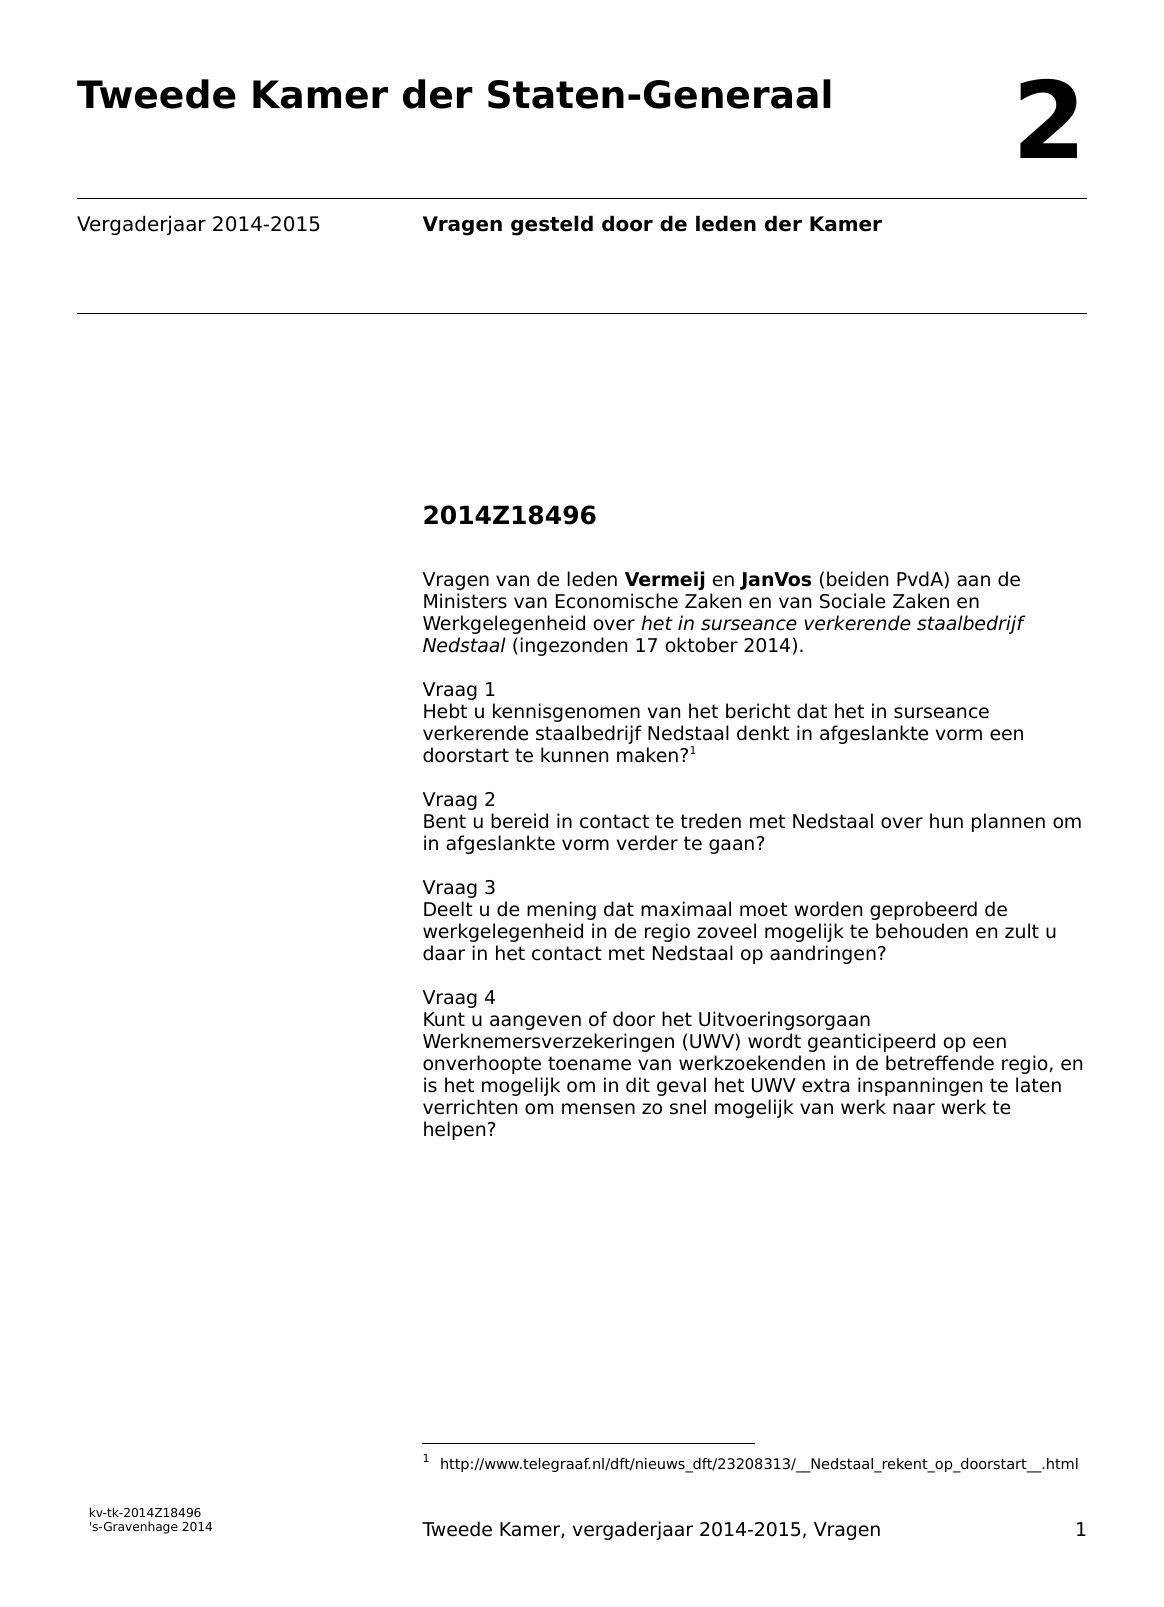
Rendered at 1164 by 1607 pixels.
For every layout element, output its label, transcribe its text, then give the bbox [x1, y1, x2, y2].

text Deelt u de mening dat maximaal moet worden geprobeerd de werkgelegenheid in de regio zoveel mogelijk te behouden en zult u daar in het contact met Nedstaal op aandringen? [422, 899, 1087, 965]
table_cell Vergaderjaar 2014-2015 [77, 199, 422, 313]
text kv-tk-2014Z18496 [88, 1506, 323, 1520]
text Vraag 2 [422, 789, 1087, 811]
table_cell Vragen gesteld door de leden der Kamer [422, 199, 1087, 313]
text Vragen van de leden Vermeij en JanVos (beiden PvdA) aan de Ministers van Economische Zaken en van Sociale Zaken en Werkgelegenheid over het in surseance verkerende staalbedrijf Nedstaal (ingezonden 17 oktober 2014). [422, 569, 1087, 657]
text 's-Gravenhage 2014 [88, 1520, 323, 1534]
text Vraag 1 [422, 679, 1087, 701]
text Vraag 4 [422, 987, 1087, 1009]
text Vraag 3 [422, 877, 1087, 899]
text http://www.telegraaf.nl/dft/nieuws_dft/23208313/__Nedstaal_rekent_op_doorstart__.html [422, 1452, 1087, 1474]
text Kunt u aangeven of door het Uitvoeringsorgaan Werknemersverzekeringen (UWV) wordt geanticipeerd op een onverhoopte toename van werkzoekenden in de betreffende regio, en is het mogelijk om in dit geval het UWV extra inspanningen te laten verrichten om mensen zo snel mogelijk van werk naar werk te helpen? [422, 1009, 1087, 1141]
text Bent u bereid in contact te treden met Nedstaal over hun plannen om in afgeslankte vorm verder te gaan? [422, 811, 1087, 855]
text Hebt u kennisgenomen van het bericht dat het in surseance verkerende staalbedrijf Nedstaal denkt in afgeslankte vorm een doorstart te kunnen maken? [422, 701, 1087, 767]
text 2014Z18496 [422, 501, 1087, 531]
table_header 2 [886, 59, 1087, 198]
table_header Tweede Kamer der Staten-Generaal [77, 59, 886, 198]
